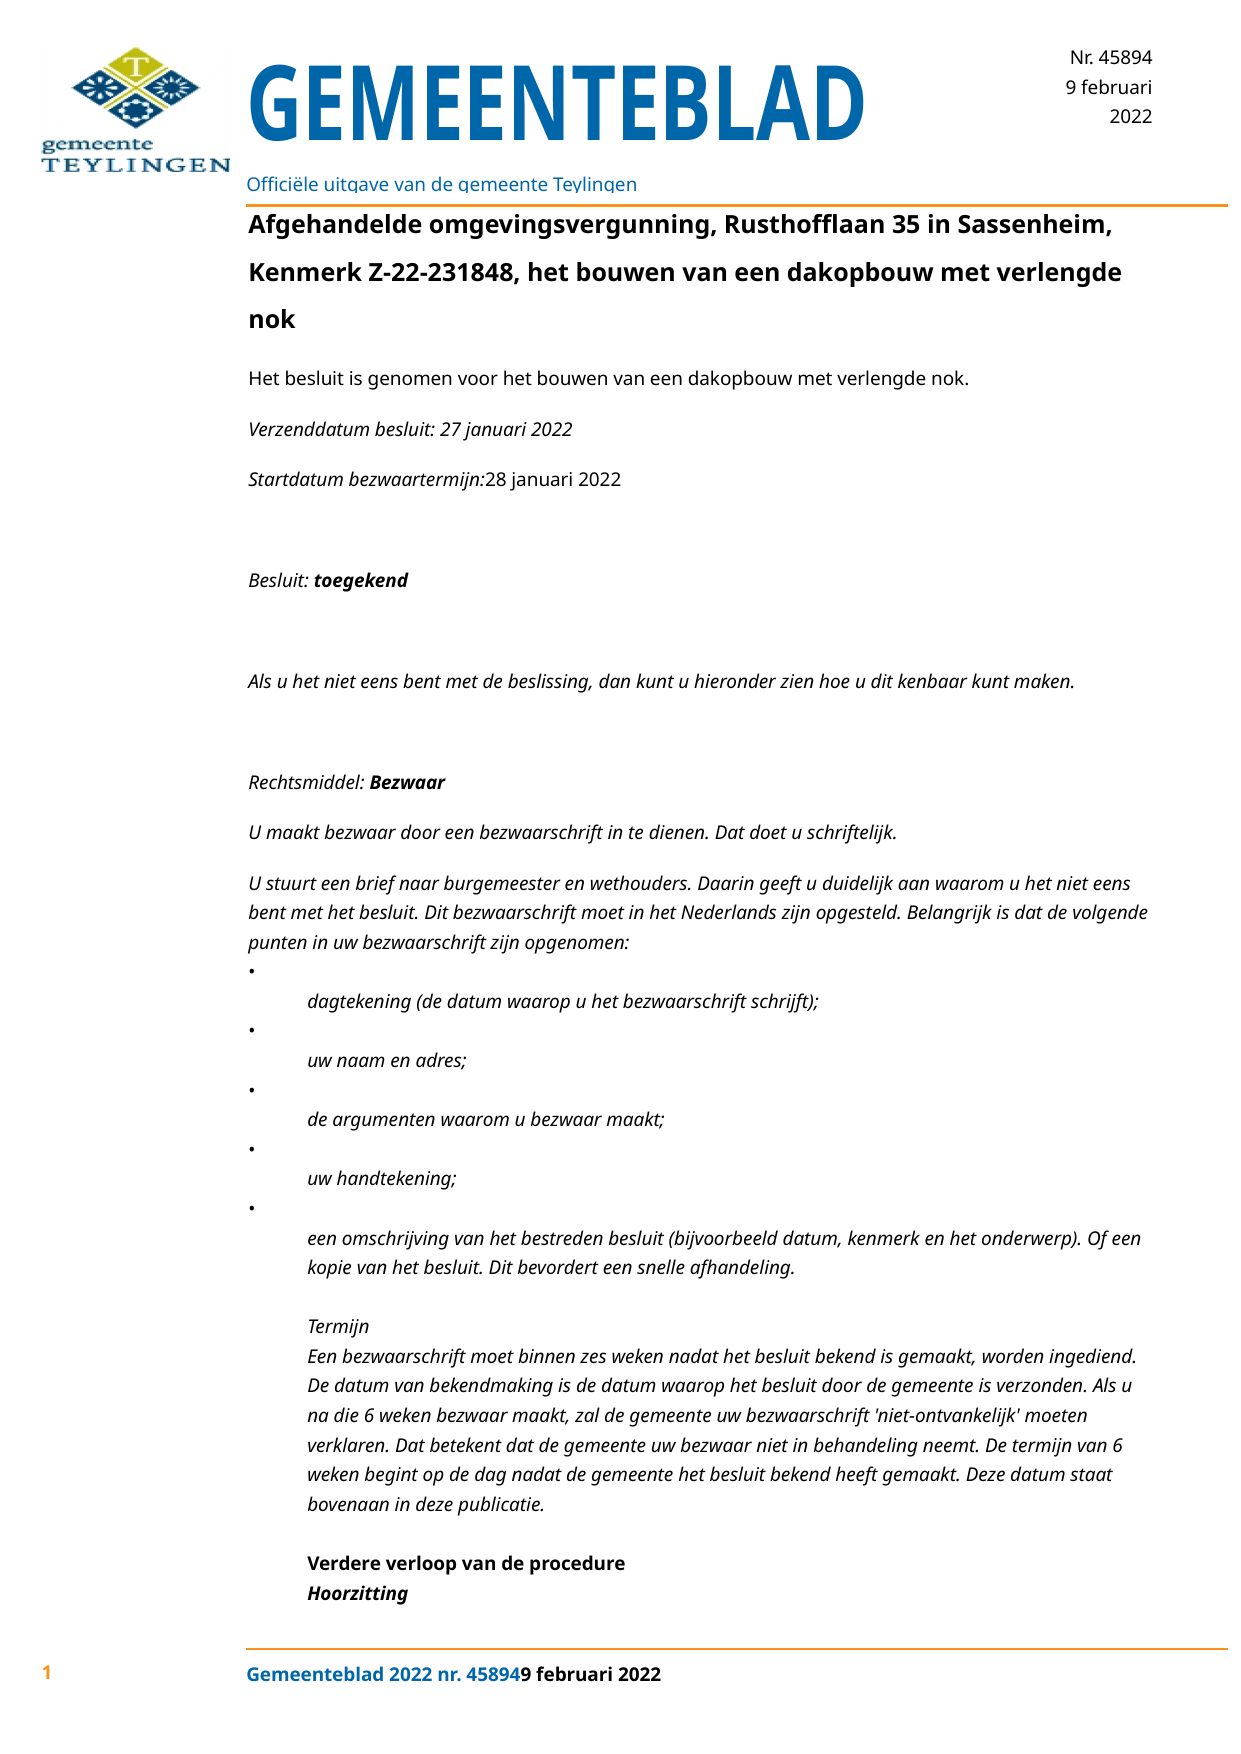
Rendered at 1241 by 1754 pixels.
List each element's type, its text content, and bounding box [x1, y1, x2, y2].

list Een bezwaarschrift moet binnen zes weken nadat het besluit bekend is gemaakt, worden ingediend. De datum van bekendmaking is de datum waarop het besluit door de gemeente is verzonden. Als u na die 6 weken bezwaar maakt, zal de gemeente uw bezwaarschrift 'niet-ontvankelijk' moeten verklaren. Dat betekent dat de gemeente uw bezwaar niet in behandeling neemt. De termijn van 6 weken begint op de dag nadat de gemeente het besluit bekend heeft gemaakt. Deze datum staat bovenaan in deze publicatie. [248, 1343, 1152, 1517]
text Als u het niet eens bent met de beslissing, dan kunt u hieronder zien hoe u dit kenbaar kunt maken. [248, 668, 1152, 694]
list een omschrijving van het bestreden besluit (bijvoorbeeld datum, kenmerk en het onderwerp). Of een kopie van het besluit. Dit bevordert een snelle afhandeling. [248, 1225, 1152, 1280]
list Verdere verloop van de procedure [248, 1550, 1152, 1576]
text U maakt bezwaar door een bezwaarschrift in te dienen. Dat doet u schriftelijk. [248, 819, 1152, 845]
list uw naam en adres; [248, 1047, 1152, 1073]
text Besluit: toegekend [248, 567, 1152, 593]
picture [41, 47, 231, 172]
list uw handtekening; [248, 1166, 1152, 1191]
list dagtekening (de datum waarop u het bezwaarschrift schrijft); [248, 988, 1152, 1014]
text Rechtsmiddel: Bezwaar [248, 769, 1152, 794]
list Hoorzitting [248, 1580, 1152, 1605]
text Afgehandelde omgevingsvergunning, Rusthofflaan 35 in Sassenheim, Kenmerk Z-22-231848, het bouwen van een dakopbouw met verlengde nok [248, 207, 1152, 336]
text Startdatum bezwaartermijn:28 januari 2022 [248, 466, 1152, 492]
text Verzenddatum besluit: 27 januari 2022 [248, 416, 1152, 442]
text Het besluit is genomen voor het bouwen van een dakopbouw met verlengde nok. [248, 366, 1152, 391]
list Termijn [248, 1313, 1152, 1339]
list de argumenten waarom u bezwaar maakt; [248, 1106, 1152, 1132]
text U stuurt een brief naar burgemeester en wethouders. Daarin geeft u duidelijk aan waarom u het niet eens bent met het besluit. Dit bezwaarschrift moet in het Nederlands zijn opgesteld. Belangrijk is dat de volgende punten in uw bezwaarschrift zijn opgenomen: [248, 870, 1152, 954]
